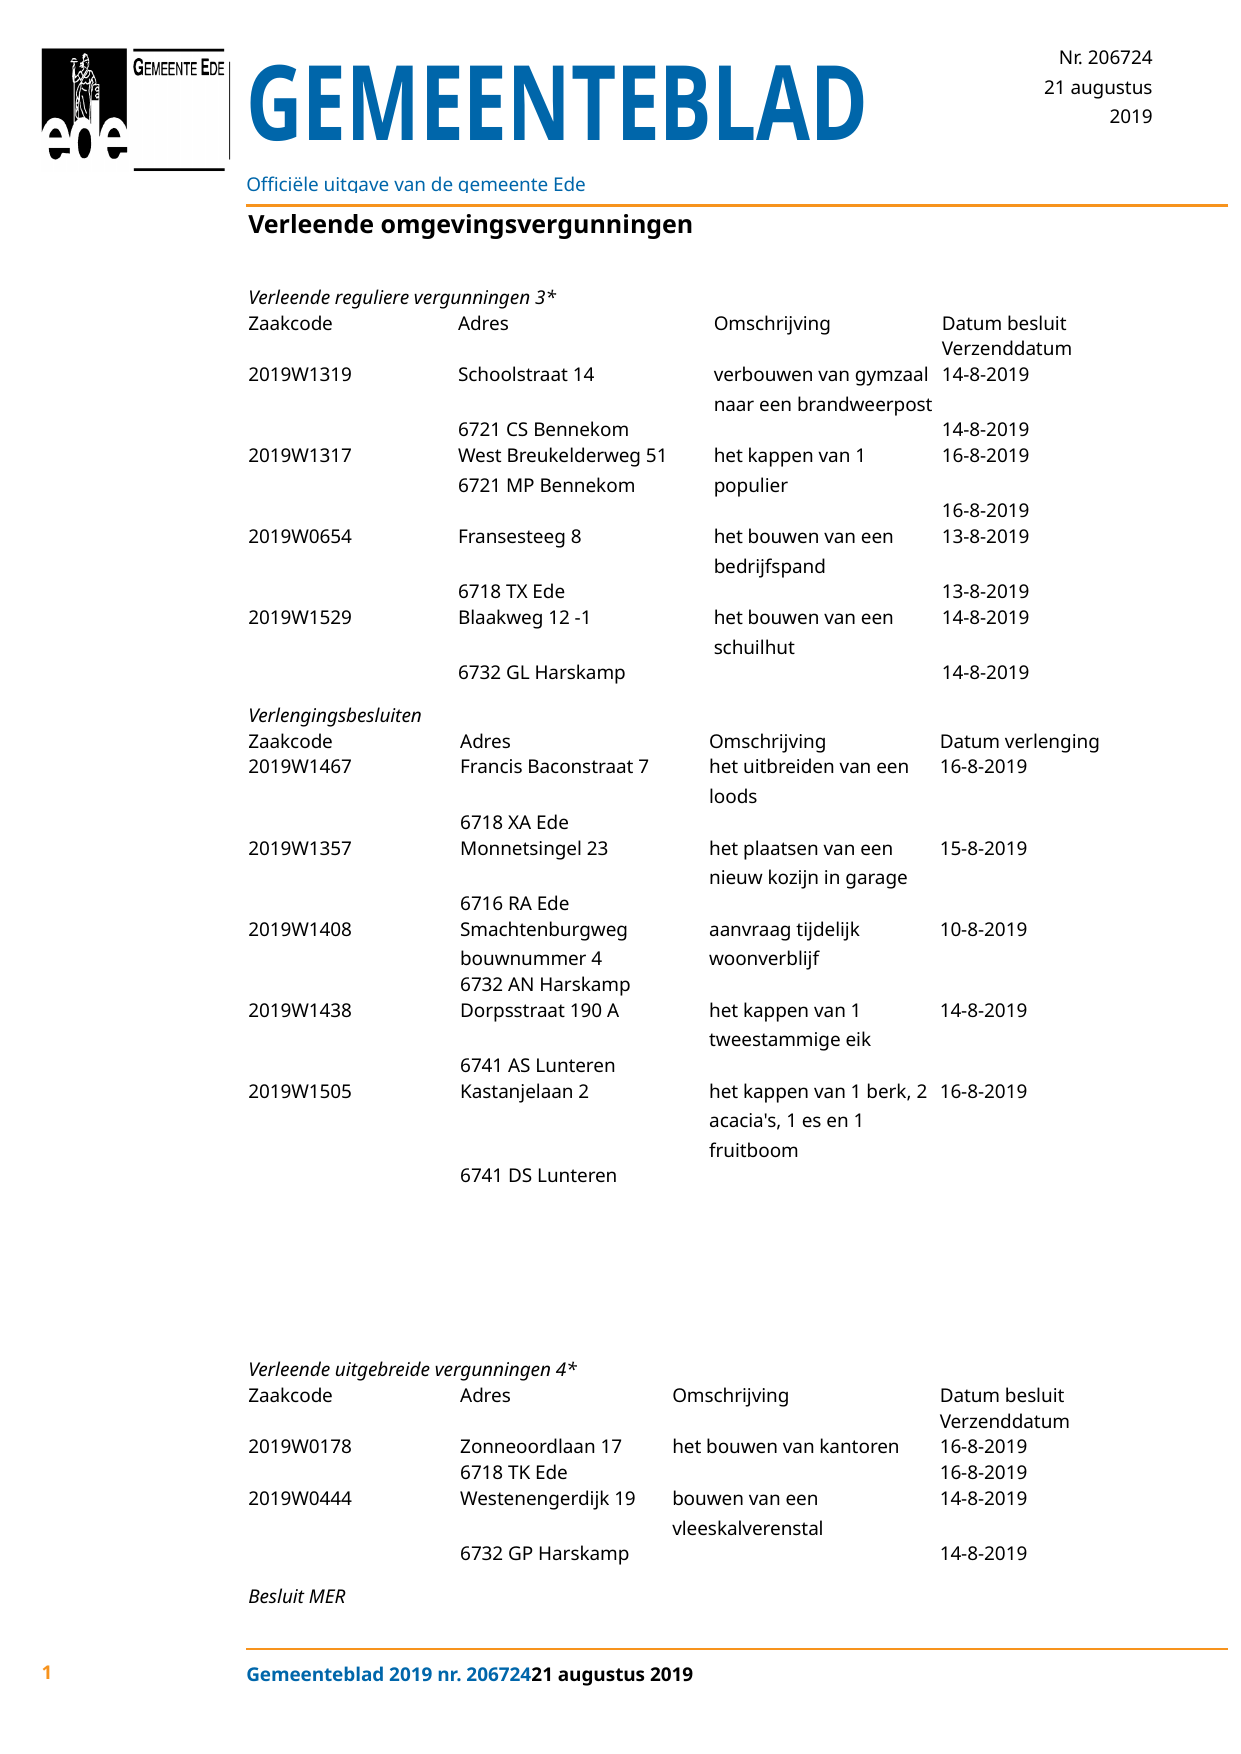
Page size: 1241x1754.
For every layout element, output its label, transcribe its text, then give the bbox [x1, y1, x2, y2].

table_cell 2019W1467 [248, 754, 460, 809]
table_cell 6741 AS Lunteren [460, 1052, 709, 1078]
table_cell Kastanjelaan 2 [460, 1078, 709, 1163]
table_cell [940, 971, 1152, 997]
table_cell [709, 1052, 939, 1078]
table_cell [248, 498, 458, 523]
table_cell [714, 416, 942, 442]
table_cell Fransesteeg 8 [458, 523, 713, 578]
table_cell [248, 1541, 460, 1566]
table_cell 16-8-2019 [940, 1078, 1152, 1163]
table_cell [248, 1460, 460, 1485]
table_cell 6732 AN Harskamp [460, 971, 709, 997]
table_cell aanvraag tijdelijk woonverblijf [709, 916, 939, 971]
table_cell het plaatsen van een nieuw kozijn in garage [709, 835, 939, 890]
table_cell [709, 809, 939, 835]
table_cell Blaakweg 12 -1 [458, 604, 713, 659]
text Besluit MER [248, 1583, 1152, 1609]
table_cell 2019W1408 [248, 916, 460, 971]
table_cell Verzenddatum [942, 335, 1152, 361]
table_cell [709, 890, 939, 916]
table_cell 6718 TX Ede [458, 579, 713, 604]
table_cell Zonneoordlaan 17 [460, 1434, 672, 1459]
table_cell [714, 579, 942, 604]
table_cell [940, 809, 1152, 835]
table_cell 2019W0178 [248, 1434, 460, 1459]
table_cell [940, 1052, 1152, 1078]
table_cell 2019W1319 [248, 361, 458, 416]
table_cell [714, 335, 942, 361]
table_cell [248, 971, 460, 997]
table_cell 2019W0654 [248, 523, 458, 578]
table_header Omschrijving [709, 728, 939, 754]
table_cell [672, 1541, 939, 1566]
table_cell 2019W1529 [248, 604, 458, 659]
picture [41, 47, 231, 172]
table_cell West Breukelderweg 51 6721 MP Bennekom [458, 442, 713, 497]
table_cell Monnetsingel 23 [460, 835, 709, 890]
table_cell verbouwen van gymzaal naar een brandweerpost [714, 361, 942, 416]
text Verleende reguliere vergunningen 3* [248, 284, 1152, 309]
table_cell 15-8-2019 [940, 835, 1152, 890]
table_cell Westenengerdijk 19 [460, 1485, 672, 1541]
table_cell Schoolstraat 14 [458, 361, 713, 416]
table_cell [458, 335, 713, 361]
table_cell 6732 GL Harskamp [458, 660, 713, 685]
table_header Omschrijving [672, 1382, 939, 1408]
table_cell [248, 335, 458, 361]
table_cell [940, 1163, 1152, 1188]
table_cell het bouwen van een bedrijfspand [714, 523, 942, 578]
table_cell 10-8-2019 [940, 916, 1152, 971]
table_cell 6718 XA Ede [460, 809, 709, 835]
table_cell [714, 660, 942, 685]
table_cell 2019W1505 [248, 1078, 460, 1163]
table_cell [709, 971, 939, 997]
table_cell 14-8-2019 [940, 997, 1152, 1052]
table_cell [672, 1460, 939, 1485]
table_cell [460, 1408, 672, 1434]
table_cell Verzenddatum [940, 1408, 1152, 1434]
table_cell 16-8-2019 [940, 1434, 1152, 1459]
table_cell [248, 1408, 460, 1434]
table_header Adres [458, 310, 713, 335]
table_header Adres [460, 728, 709, 754]
table_cell 14-8-2019 [942, 660, 1152, 685]
table_header Adres [460, 1382, 672, 1408]
table_cell het bouwen van een schuilhut [714, 604, 942, 659]
table_cell 16-8-2019 [942, 442, 1152, 497]
table_cell 14-8-2019 [942, 361, 1152, 416]
table_cell [248, 416, 458, 442]
table_cell 14-8-2019 [940, 1485, 1152, 1541]
table_header Zaakcode [248, 310, 458, 335]
text Verleende omgevingsvergunningen [248, 207, 1152, 241]
table_cell het kappen van 1 tweestammige eik [709, 997, 939, 1052]
table_cell 6732 GP Harskamp [460, 1541, 672, 1566]
table_cell [709, 1163, 939, 1188]
table_cell het kappen van 1 berk, 2 acacia's, 1 es en 1 fruitboom [709, 1078, 939, 1163]
table_header Datum verlenging [940, 728, 1152, 754]
table_cell 16-8-2019 [942, 498, 1152, 523]
table_cell [714, 498, 942, 523]
table_cell het uitbreiden van een loods [709, 754, 939, 809]
table_cell [672, 1408, 939, 1434]
table_cell bouwen van een vleeskalverenstal [672, 1485, 939, 1541]
table_header Zaakcode [248, 728, 460, 754]
table_header Omschrijving [714, 310, 942, 335]
table_cell [248, 1163, 460, 1188]
table_cell [248, 579, 458, 604]
table_cell Francis Baconstraat 7 [460, 754, 709, 809]
table_header Datum besluit [942, 310, 1152, 335]
table_header Zaakcode [248, 1382, 460, 1408]
table_cell 14-8-2019 [942, 604, 1152, 659]
table_cell 2019W1438 [248, 997, 460, 1052]
table_cell 14-8-2019 [942, 416, 1152, 442]
table_cell [458, 498, 713, 523]
table_cell 14-8-2019 [940, 1541, 1152, 1566]
table_cell 13-8-2019 [942, 523, 1152, 578]
table_cell [248, 660, 458, 685]
table_cell 2019W1317 [248, 442, 458, 497]
text Verlengingsbesluiten [248, 702, 1152, 728]
table_cell 6718 TK Ede [460, 1460, 672, 1485]
table_cell 16-8-2019 [940, 754, 1152, 809]
table_cell [248, 809, 460, 835]
table_cell [248, 890, 460, 916]
table_cell Dorpsstraat 190 A [460, 997, 709, 1052]
table_cell [248, 1052, 460, 1078]
table_cell 2019W0444 [248, 1485, 460, 1541]
table_cell 13-8-2019 [942, 579, 1152, 604]
text Verleende uitgebreide vergunningen 4* [248, 1356, 1152, 1382]
table_cell 6716 RA Ede [460, 890, 709, 916]
table_cell Smachtenburgweg bouwnummer 4 [460, 916, 709, 971]
table_cell 16-8-2019 [940, 1460, 1152, 1485]
table_cell 2019W1357 [248, 835, 460, 890]
table_cell 6741 DS Lunteren [460, 1163, 709, 1188]
table_cell het kappen van 1 populier [714, 442, 942, 497]
table_header Datum besluit [940, 1382, 1152, 1408]
table_cell 6721 CS Bennekom [458, 416, 713, 442]
table_cell [940, 890, 1152, 916]
table_cell het bouwen van kantoren [672, 1434, 939, 1459]
